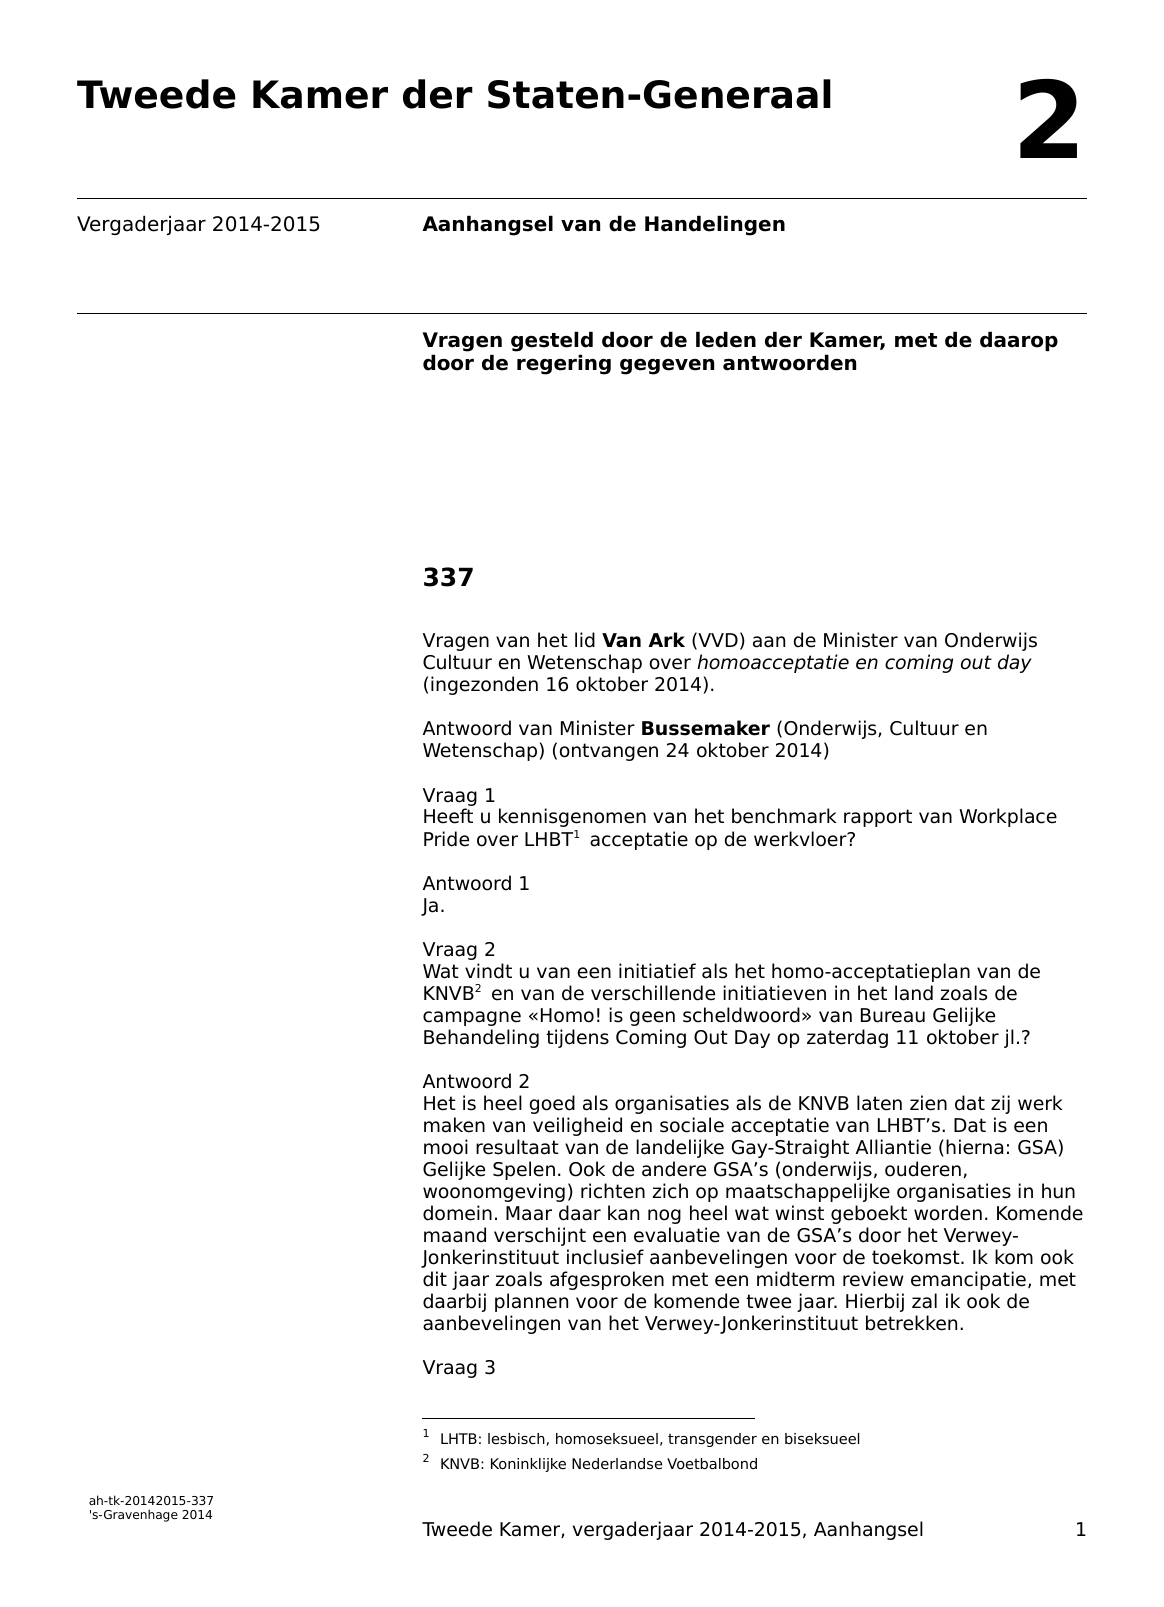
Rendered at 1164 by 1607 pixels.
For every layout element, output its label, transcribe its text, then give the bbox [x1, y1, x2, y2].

table_cell Aanhangsel van de Handelingen [422, 199, 1087, 313]
text Vraag 3 [422, 1357, 1087, 1379]
text Vraag 1 [422, 784, 1087, 806]
table_cell Vergaderjaar 2014-2015 [77, 199, 422, 313]
text Wat vindt u van een initiatief als het homo-acceptatieplan van de KNVB en van de verschillende initiatieven in het land zoals de campagne «Homo! is geen scheldwoord» van Bureau Gelijke Behandeling tijdens Coming Out Day op zaterdag 11 oktober jl.? [422, 961, 1087, 1049]
table_header 2 [886, 59, 1087, 198]
table_cell [77, 314, 422, 375]
text KNVB: Koninklijke Nederlandse Voetbalbond [422, 1452, 1087, 1474]
text Heeft u kennisgenomen van het benchmark rapport van Workplace Pride over LHBT acceptatie op de werkvloer? [422, 806, 1087, 850]
table_header Tweede Kamer der Staten-Generaal [77, 59, 886, 198]
text Vragen van het lid Van Ark (VVD) aan de Minister van Onderwijs Cultuur en Wetenschap over homoacceptatie en coming out day (ingezonden 16 oktober 2014). [422, 630, 1087, 696]
text Vraag 2 [422, 939, 1087, 961]
text Het is heel goed als organisaties als de KNVB laten zien dat zij werk maken van veiligheid en sociale acceptatie van LHBT’s. Dat is een mooi resultaat van de landelijke Gay-Straight Alliantie (hierna: GSA) Gelijke Spelen. Ook de andere GSA’s (onderwijs, ouderen, woonomgeving) richten zich op maatschappelijke organisaties in hun domein. Maar daar kan nog heel wat winst geboekt worden. Komende maand verschijnt een evaluatie van de GSA’s door het Verwey-Jonkerinstituut inclusief aanbevelingen voor de toekomst. Ik kom ook dit jaar zoals afgesproken met een midterm review emancipatie, met daarbij plannen voor de komende twee jaar. Hierbij zal ik ook de aanbevelingen van het Verwey-Jonkerinstituut betrekken. [422, 1093, 1087, 1334]
text Antwoord 2 [422, 1071, 1087, 1093]
text LHTB: lesbisch, homoseksueel, transgender en biseksueel [422, 1427, 1087, 1449]
text 's-Gravenhage 2014 [88, 1508, 323, 1522]
text Antwoord 1 [422, 873, 1087, 894]
text Antwoord van Minister Bussemaker (Onderwijs, Cultuur en Wetenschap) (ontvangen 24 oktober 2014) [422, 718, 1087, 762]
text 337 [422, 563, 1087, 592]
text ah-tk-20142015-337 [88, 1494, 323, 1508]
table_cell Vragen gesteld door de leden der Kamer, met de daarop door de regering gegeven antwoorden [422, 314, 1087, 375]
text Ja. [422, 894, 1087, 917]
